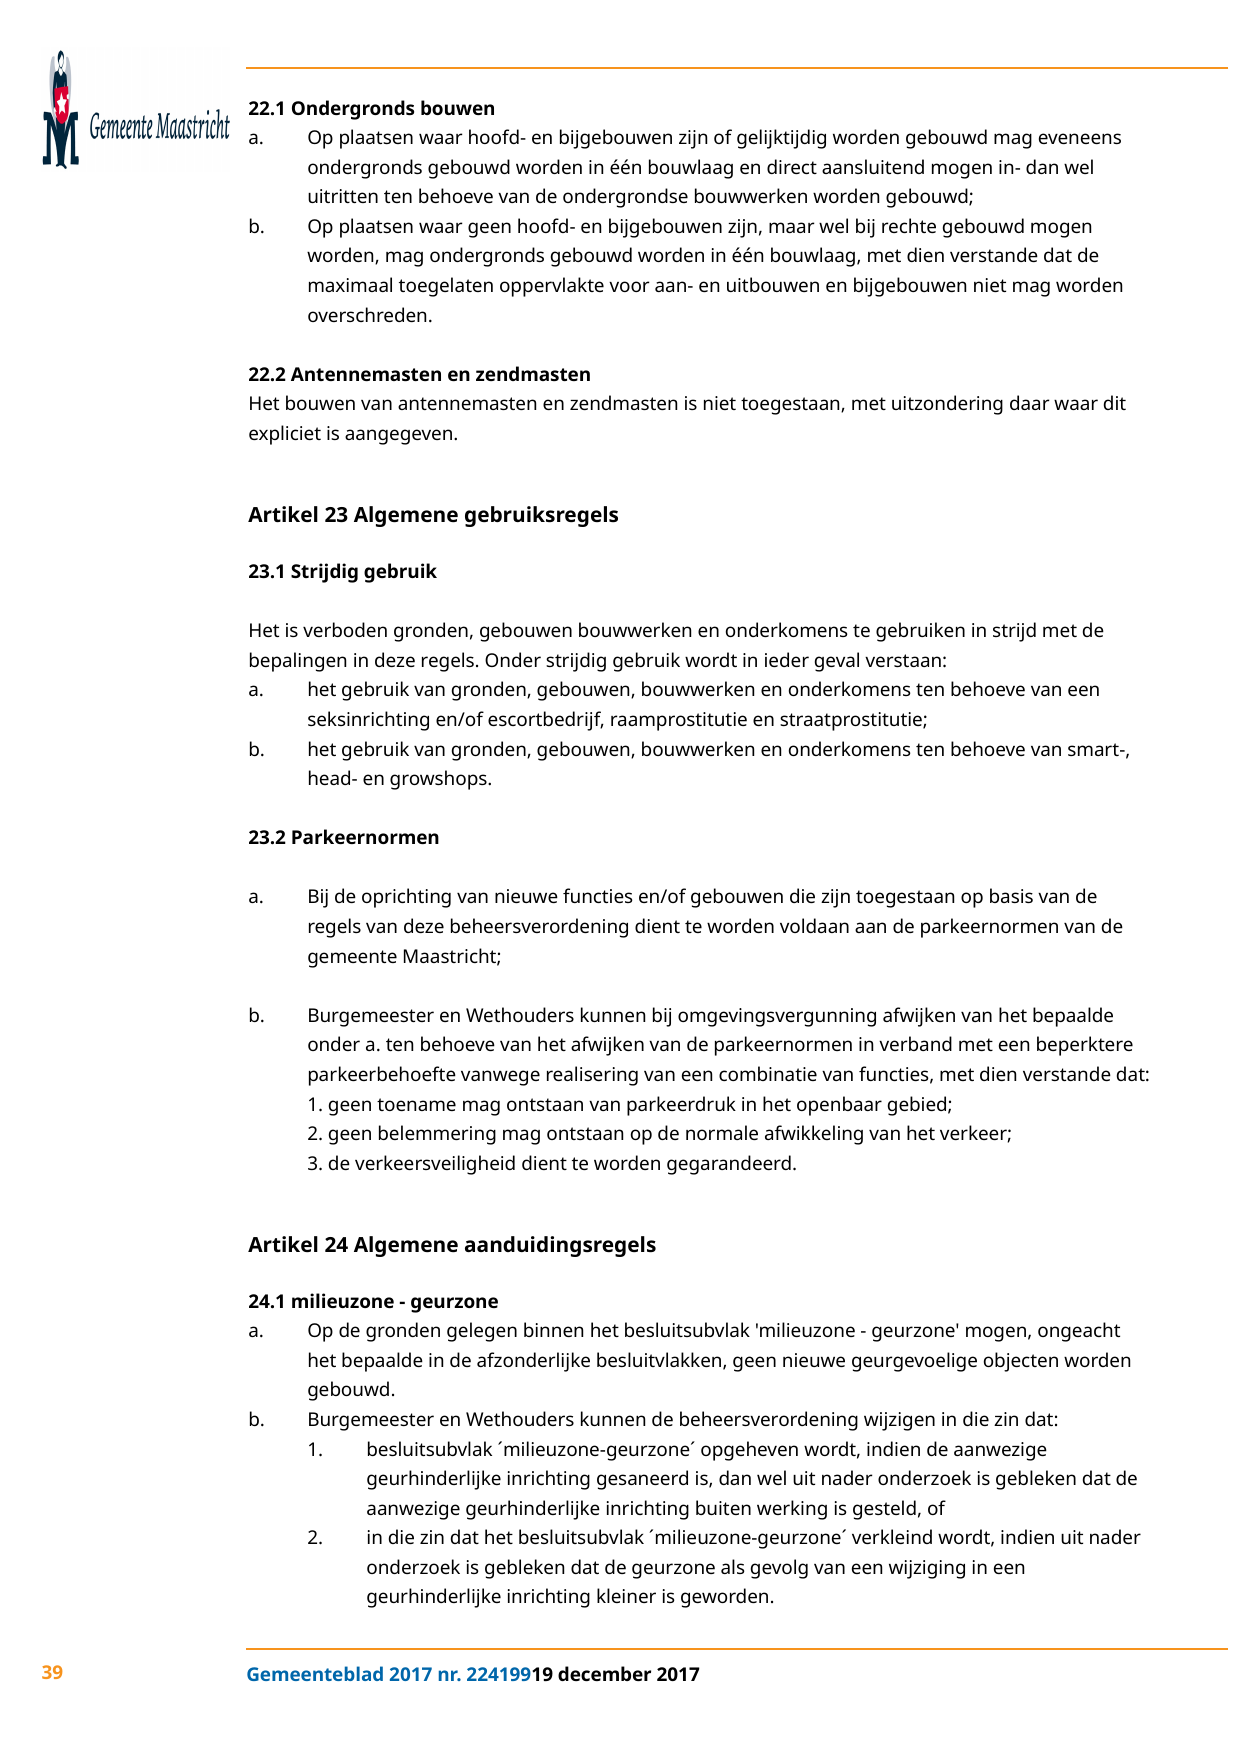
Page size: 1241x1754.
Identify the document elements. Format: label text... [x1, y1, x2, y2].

text Het is verboden gronden, gebouwen bouwwerken en onderkomens te gebruiken in strijd met de bepalingen in deze regels. Onder strijdig gebruik wordt in ieder geval verstaan: [248, 617, 1152, 673]
text Artikel 23 Algemene gebruiksregels [248, 500, 1152, 529]
list Bij de oprichting van nieuwe functies en/of gebouwen die zijn toegestaan op basis van de regels van deze beheersverordening dient te worden voldaan aan de parkeernormen van de gemeente Maastricht; [248, 884, 1152, 968]
text 24.1 milieuzone - geurzone [248, 1288, 1152, 1314]
list het gebruik van gronden, gebouwen, bouwwerken en onderkomens ten behoeve van smart-, head- en growshops. [248, 736, 1152, 791]
list 3. de verkeersveiligheid dient te worden gegarandeerd. [248, 1150, 1152, 1176]
text Artikel 24 Algemene aanduidingsregels [248, 1230, 1152, 1258]
list 1. geen toename mag ontstaan van parkeerdruk in het openbaar gebied; [248, 1091, 1152, 1116]
list 2. geen belemmering mag ontstaan op de normale afwikkeling van het verkeer; [248, 1120, 1152, 1146]
text 23.1 Strijdig gebruik [248, 558, 1152, 584]
list in die zin dat het besluitsubvlak ´milieuzone-geurzone´ verkleind wordt, indien uit nader onderzoek is gebleken dat de geurzone als gevolg van een wijziging in een geurhinderlijke inrichting kleiner is geworden. [307, 1524, 1152, 1609]
text 22.1 Ondergronds bouwen [248, 95, 1152, 121]
text 23.2 Parkeernormen [248, 824, 1152, 850]
text Het bouwen van antennemasten en zendmasten is niet toegestaan, met uitzondering daar waar dit expliciet is aangegeven. [248, 391, 1152, 446]
list Burgemeester en Wethouders kunnen de beheersverordening wijzigen in die zin dat: [248, 1406, 1152, 1432]
list Op plaatsen waar hoofd- en bijgebouwen zijn of gelijktijdig worden gebouwd mag eveneens ondergronds gebouwd worden in één bouwlaag en direct aansluitend mogen in- dan wel uitritten ten behoeve van de ondergrondse bouwwerken worden gebouwd; [248, 124, 1152, 209]
list het gebruik van gronden, gebouwen, bouwwerken en onderkomens ten behoeve van een seksinrichting en/of escortbedrijf, raamprostitutie en straatprostitutie; [248, 677, 1152, 732]
list Op de gronden gelegen binnen het besluitsubvlak 'milieuzone - geurzone' mogen, ongeacht het bepaalde in de afzonderlijke besluitvlakken, geen nieuwe geurgevoelige objecten worden gebouwd. [248, 1317, 1152, 1402]
list Op plaatsen waar geen hoofd- en bijgebouwen zijn, maar wel bij rechte gebouwd mogen worden, mag ondergronds gebouwd worden in één bouwlaag, met dien verstande dat de maximaal toegelaten oppervlakte voor aan- en uitbouwen en bijgebouwen niet mag worden overschreden. [248, 213, 1152, 328]
text 22.2 Antennemasten en zendmasten [248, 361, 1152, 387]
picture [41, 47, 231, 172]
list besluitsubvlak ´milieuzone-geurzone´ opgeheven wordt, indien de aanwezige geurhinderlijke inrichting gesaneerd is, dan wel uit nader onderzoek is gebleken dat de aanwezige geurhinderlijke inrichting buiten werking is gesteld, of [307, 1436, 1152, 1521]
list Burgemeester en Wethouders kunnen bij omgevingsvergunning afwijken van het bepaalde onder a. ten behoeve van het afwijken van de parkeernormen in verband met een beperktere parkeerbehoefte vanwege realisering van een combinatie van functies, met dien verstande dat: [248, 1002, 1152, 1087]
